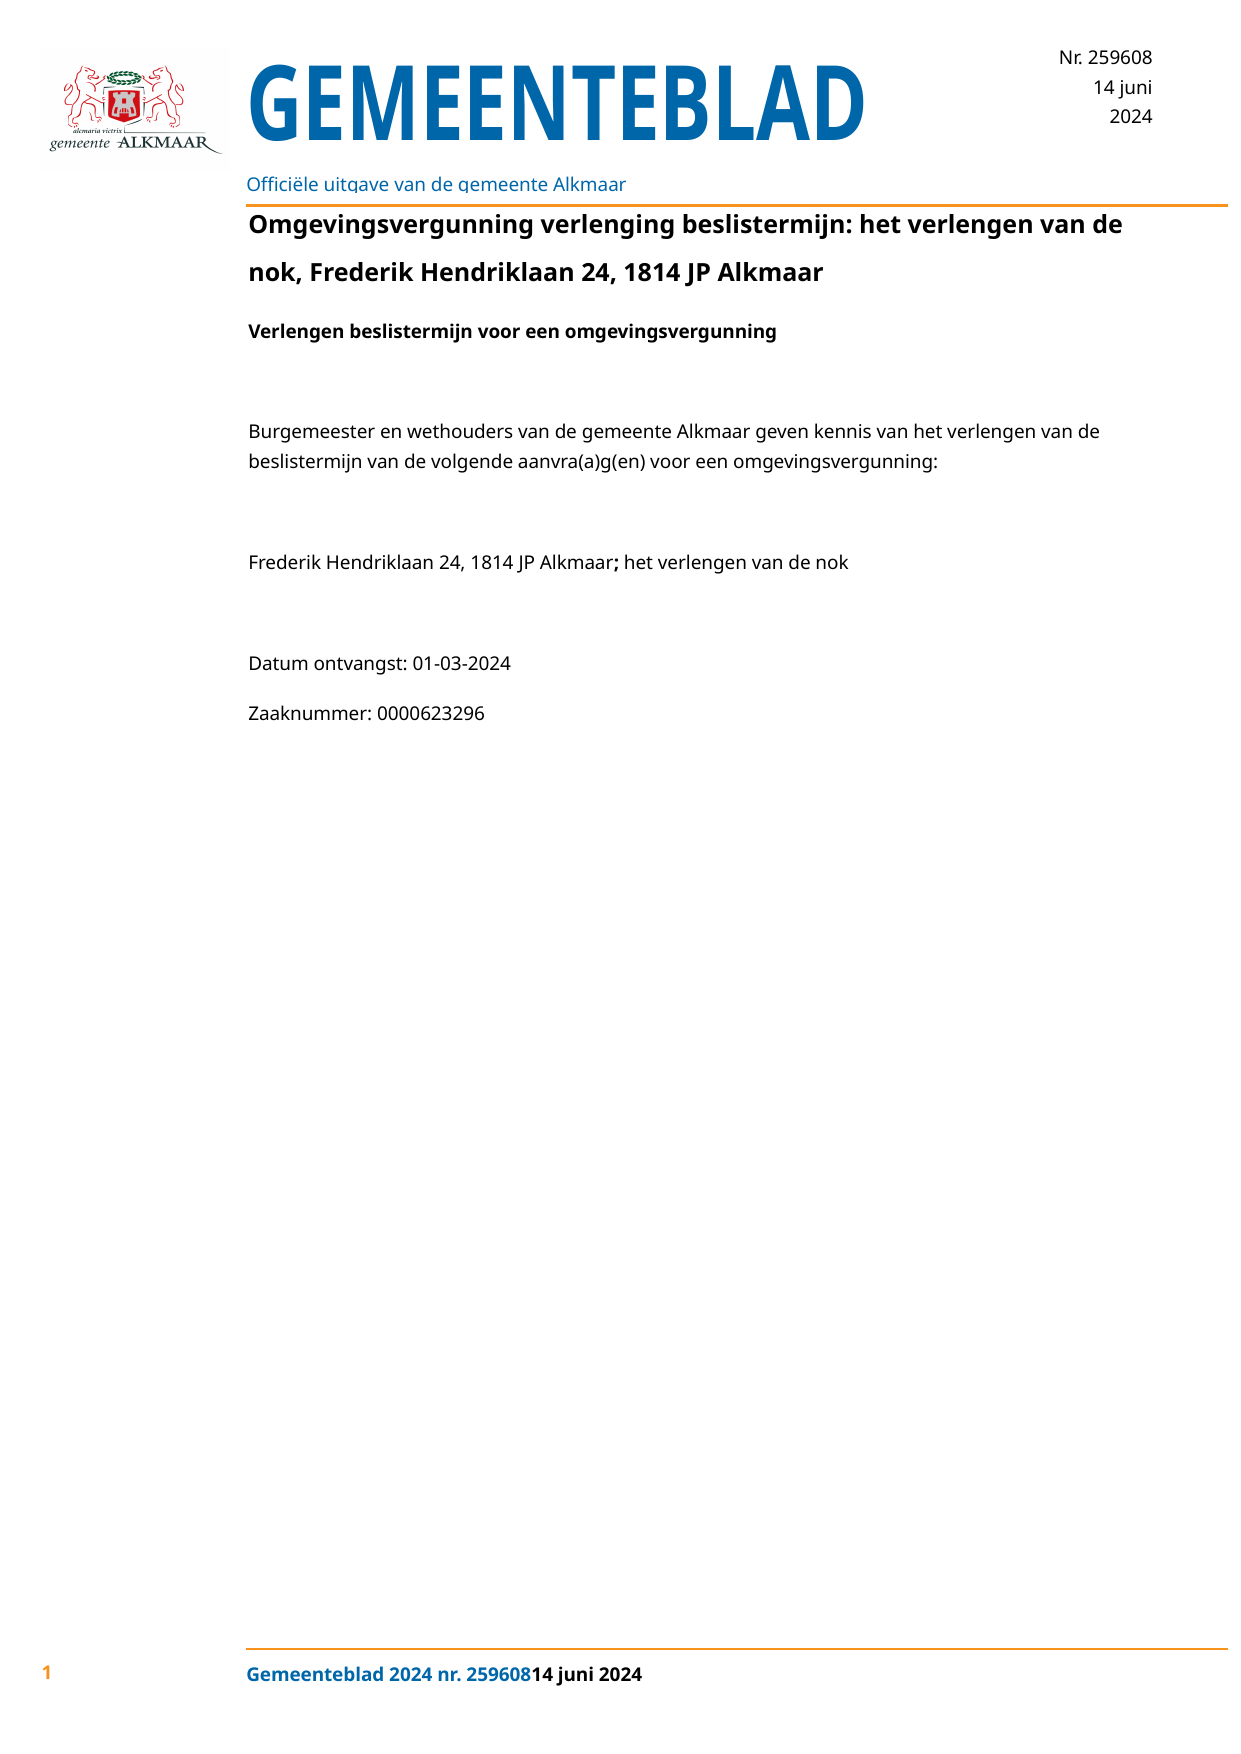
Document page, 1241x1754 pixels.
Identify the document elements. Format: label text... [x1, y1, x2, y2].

text Zaaknummer: 0000623296 [248, 700, 1152, 726]
text Datum ontvangst: 01-03-2024 [248, 650, 1152, 676]
text Burgemeester en wethouders van de gemeente Alkmaar geven kennis van het verlengen van de beslistermijn van de volgende aanvra(a)g(en) voor een omgevingsvergunning: [248, 419, 1152, 474]
text Frederik Hendriklaan 24, 1814 JP Alkmaar; het verlengen van de nok [248, 549, 1152, 575]
text Omgevingsvergunning verlenging beslistermijn: het verlengen van de nok, Frederik Hendriklaan 24, 1814 JP Alkmaar [248, 207, 1152, 288]
picture [41, 47, 231, 172]
text Verlengen beslistermijn voor een omgevingsvergunning [248, 318, 1152, 344]
